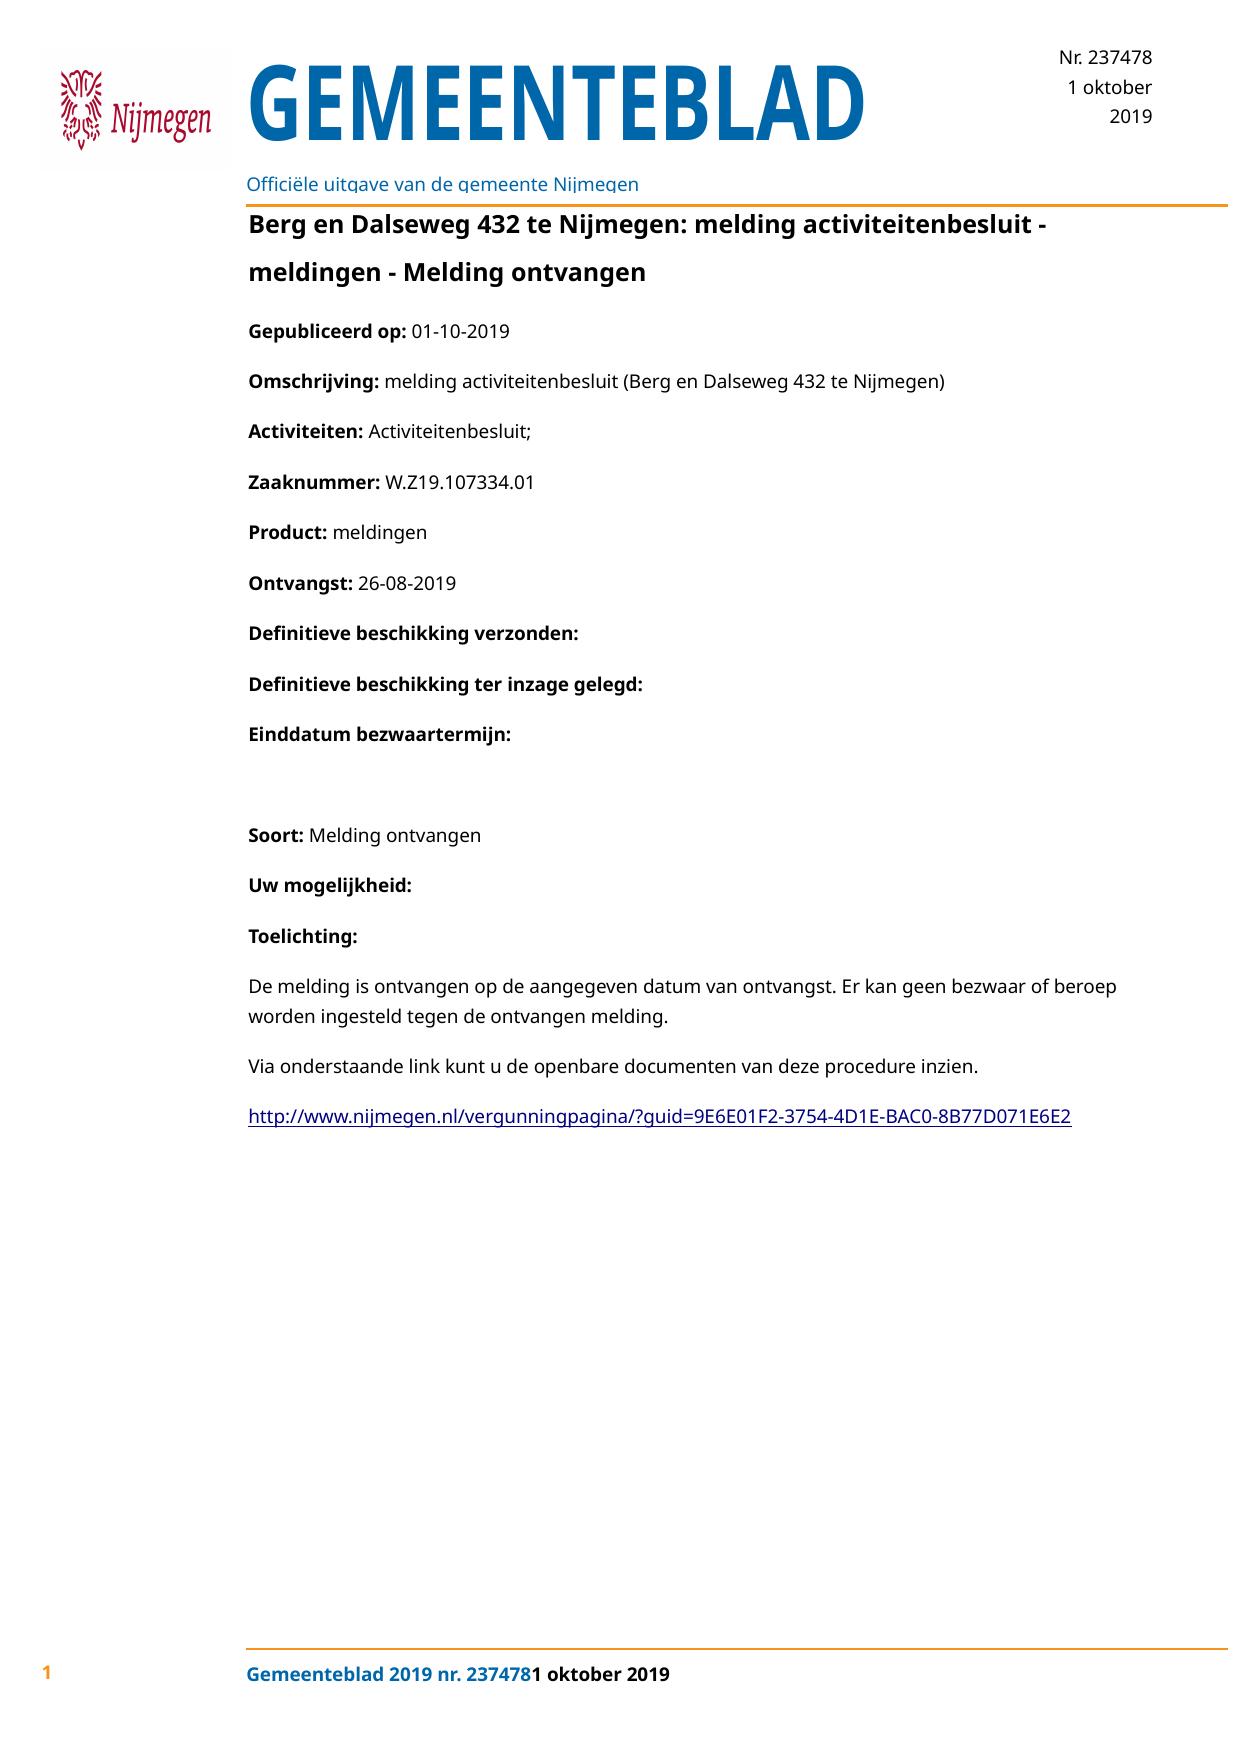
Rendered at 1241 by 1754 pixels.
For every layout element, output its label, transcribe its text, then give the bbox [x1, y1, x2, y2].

text Gepubliceerd op: 01-10-2019 [248, 318, 1152, 344]
text Soort: Melding ontvangen [248, 822, 1152, 848]
text De melding is ontvangen op de aangegeven datum van ontvangst. Er kan geen bezwaar of beroep worden ingesteld tegen de ontvangen melding. [248, 973, 1152, 1029]
text Product: meldingen [248, 519, 1152, 545]
text Toelichting: [248, 923, 1152, 949]
text Berg en Dalseweg 432 te Nijmegen: melding activiteitenbesluit - meldingen - Melding ontvangen [248, 207, 1152, 288]
text Definitieve beschikking verzonden: [248, 620, 1152, 646]
text Activiteiten: Activiteitenbesluit; [248, 419, 1152, 444]
text Ontvangst: 26-08-2019 [248, 570, 1152, 596]
text http://www.nijmegen.nl/vergunningpagina/?guid=9E6E01F2-3754-4D1E-BAC0-8B77D071E6E2 [248, 1104, 1152, 1129]
text Via onderstaande link kunt u de openbare documenten van deze procedure inzien. [248, 1053, 1152, 1079]
text Uw mogelijkheid: [248, 872, 1152, 898]
text Einddatum bezwaartermijn: [248, 721, 1152, 747]
text Definitieve beschikking ter inzage gelegd: [248, 671, 1152, 697]
picture [41, 47, 231, 172]
text Zaaknummer: W.Z19.107334.01 [248, 469, 1152, 495]
text Omschrijving: melding activiteitenbesluit (Berg en Dalseweg 432 te Nijmegen) [248, 368, 1152, 394]
